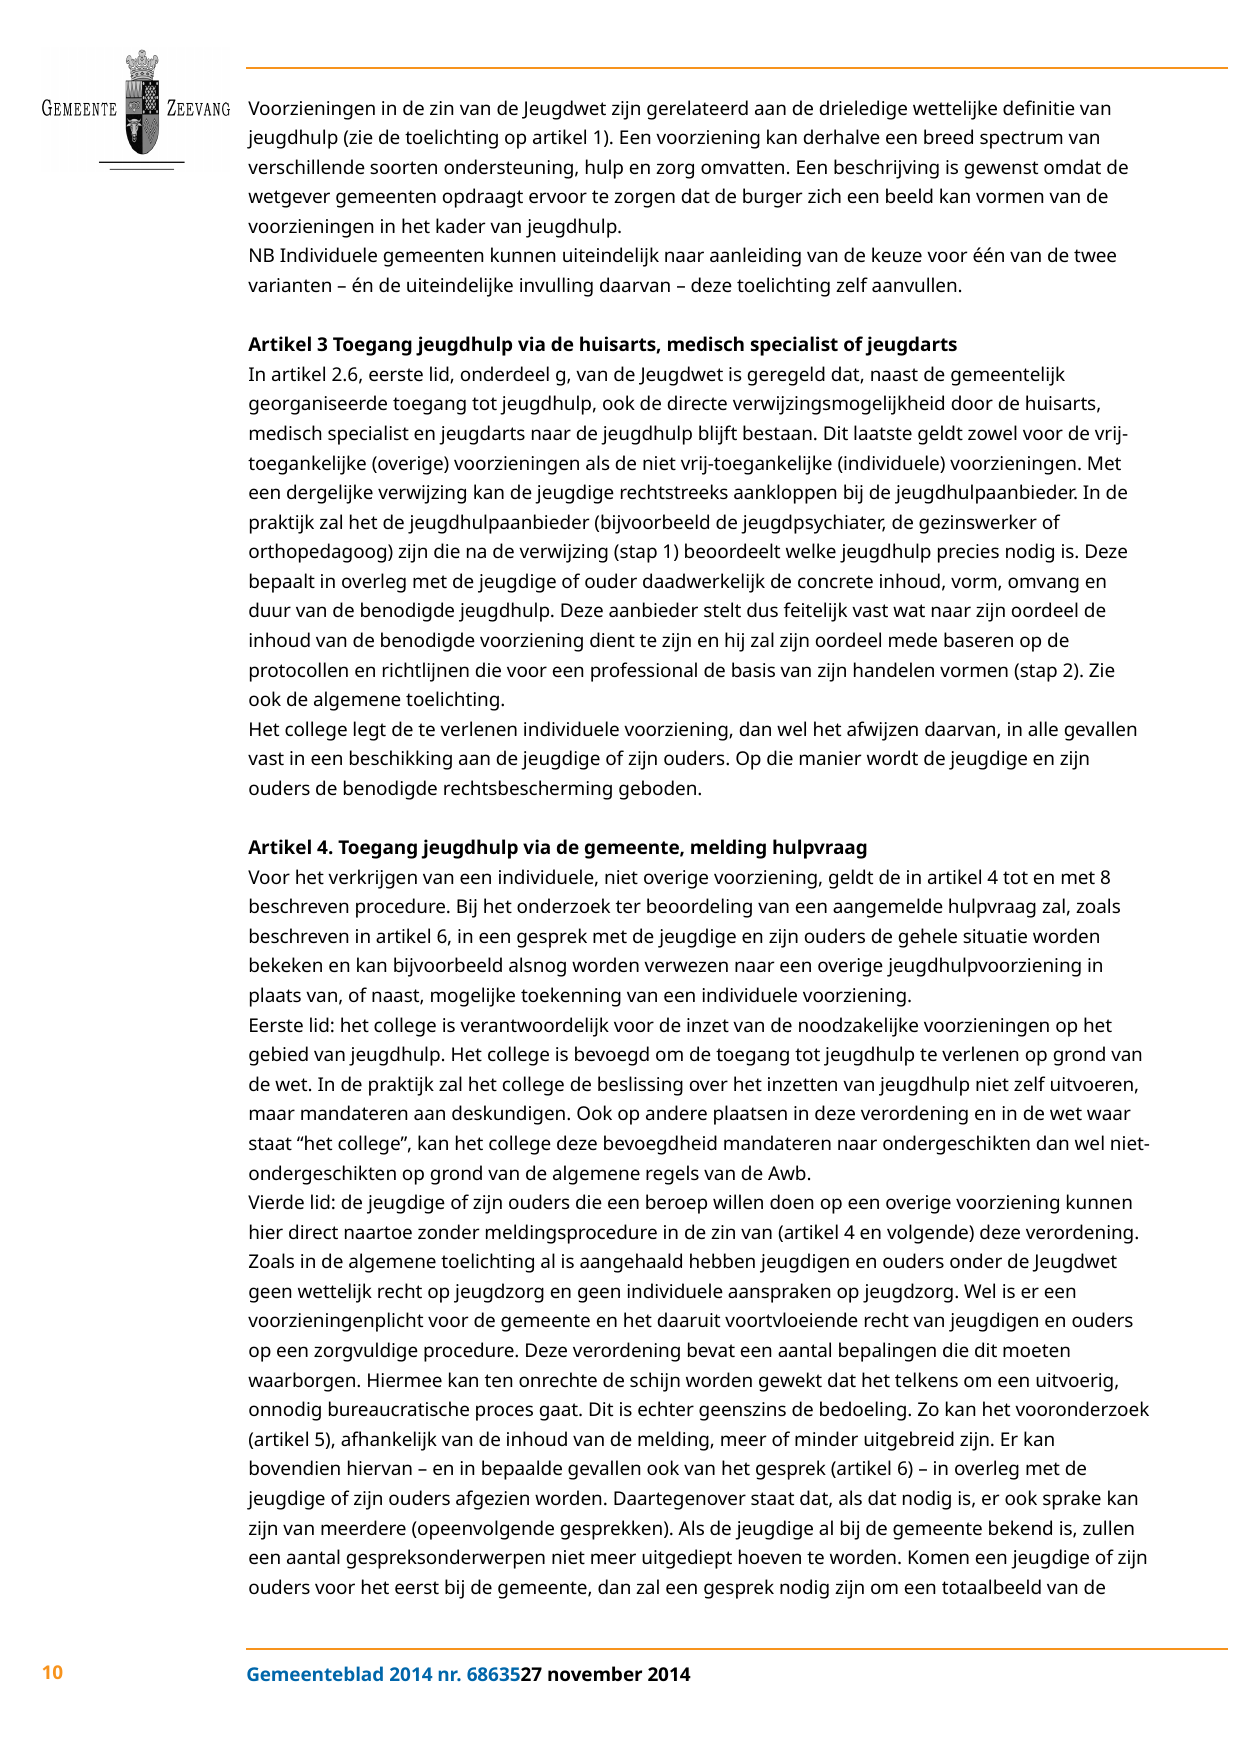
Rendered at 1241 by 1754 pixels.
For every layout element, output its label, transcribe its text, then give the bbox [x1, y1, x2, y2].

text Artikel 4. Toegang jeugdhulp via de gemeente, melding hulpvraag [248, 834, 1152, 860]
text Voor het verkrijgen van een individuele, niet overige voorziening, geldt de in artikel 4 tot en met 8 beschreven procedure. Bij het onderzoek ter beoordeling van een aangemelde hulpvraag zal, zoals beschreven in artikel 6, in een gesprek met de jeugdige en zijn ouders de gehele situatie worden bekeken en kan bijvoorbeeld alsnog worden verwezen naar een overige jeugdhulpvoorziening in plaats van, of naast, mogelijke toekenning van een individuele voorziening. [248, 864, 1152, 1008]
text Voorzieningen in de zin van de Jeugdwet zijn gerelateerd aan de drieledige wettelijke definitie van jeugdhulp (zie de toelichting op artikel 1). Een voorziening kan derhalve een breed spectrum van verschillende soorten ondersteuning, hulp en zorg omvatten. Een beschrijving is gewenst omdat de wetgever gemeenten opdraagt ervoor te zorgen dat de burger zich een beeld kan vormen van de voorzieningen in het kader van jeugdhulp. [248, 95, 1152, 239]
text Zoals in de algemene toelichting al is aangehaald hebben jeugdigen en ouders onder de Jeugdwet geen wettelijk recht op jeugdzorg en geen individuele aanspraken op jeugdzorg. Wel is er een voorzieningenplicht voor de gemeente en het daaruit voortvloeiende recht van jeugdigen en ouders op een zorgvuldige procedure. Deze verordening bevat een aantal bepalingen die dit moeten waarborgen. Hiermee kan ten onrechte de schijn worden gewekt dat het telkens om een uitvoerig, onnodig bureaucratische proces gaat. Dit is echter geenszins de bedoeling. Zo kan het vooronderzoek (artikel 5), afhankelijk van de inhoud van de melding, meer of minder uitgebreid zijn. Er kan bovendien hiervan – en in bepaalde gevallen ook van het gesprek (artikel 6) – in overleg met de jeugdige of zijn ouders afgezien worden. Daartegenover staat dat, als dat nodig is, er ook sprake kan zijn van meerdere (opeenvolgende gesprekken). Als de jeugdige al bij de gemeente bekend is, zullen een aantal gespreksonderwerpen niet meer uitgediept hoeven te worden. Komen een jeugdige of zijn ouders voor het eerst bij de gemeente, dan zal een gesprek nodig zijn om een totaalbeeld van de [248, 1248, 1152, 1600]
text Het college legt de te verlenen individuele voorziening, dan wel het afwijzen daarvan, in alle gevallen vast in een beschikking aan de jeugdige of zijn ouders. Op die manier wordt de jeugdige en zijn ouders de benodigde rechtsbescherming geboden. [248, 716, 1152, 801]
text In artikel 2.6, eerste lid, onderdeel g, van de Jeugdwet is geregeld dat, naast de gemeentelijk georganiseerde toegang tot jeugdhulp, ook de directe verwijzingsmogelijkheid door de huisarts, medisch specialist en jeugdarts naar de jeugdhulp blijft bestaan. Dit laatste geldt zowel voor de vrij-toegankelijke (overige) voorzieningen als de niet vrij-toegankelijke (individuele) voorzieningen. Met een dergelijke verwijzing kan de jeugdige rechtstreeks aankloppen bij de jeugdhulpaanbieder. In de praktijk zal het de jeugdhulpaanbieder (bijvoorbeeld de jeugdpsychiater, de gezinswerker of orthopedagoog) zijn die na de verwijzing (stap 1) beoordeelt welke jeugdhulp precies nodig is. Deze bepaalt in overleg met de jeugdige of ouder daadwerkelijk de concrete inhoud, vorm, omvang en duur van de benodigde jeugdhulp. Deze aanbieder stelt dus feitelijk vast wat naar zijn oordeel de inhoud van de benodigde voorziening dient te zijn en hij zal zijn oordeel mede baseren op de protocollen en richtlijnen die voor een professional de basis van zijn handelen vormen (stap 2). Zie ook de algemene toelichting. [248, 361, 1152, 712]
text Eerste lid: het college is verantwoordelijk voor de inzet van de noodzakelijke voorzieningen op het gebied van jeugdhulp. Het college is bevoegd om de toegang tot jeugdhulp te verlenen op grond van de wet. In de praktijk zal het college de beslissing over het inzetten van jeugdhulp niet zelf uitvoeren, maar mandateren aan deskundigen. Ook op andere plaatsen in deze verordening en in de wet waar staat “het college”, kan het college deze bevoegdheid mandateren naar ondergeschikten dan wel niet-ondergeschikten op grond van de algemene regels van de Awb. [248, 1012, 1152, 1186]
text Artikel 3 Toegang jeugdhulp via de huisarts, medisch specialist of jeugdarts [248, 331, 1152, 357]
text NB Individuele gemeenten kunnen uiteindelijk naar aanleiding van de keuze voor één van de twee varianten – én de uiteindelijke invulling daarvan – deze toelichting zelf aanvullen. [248, 243, 1152, 298]
picture [41, 47, 231, 172]
text Vierde lid: de jeugdige of zijn ouders die een beroep willen doen op een overige voorziening kunnen hier direct naartoe zonder meldingsprocedure in de zin van (artikel 4 en volgende) deze verordening. [248, 1189, 1152, 1245]
